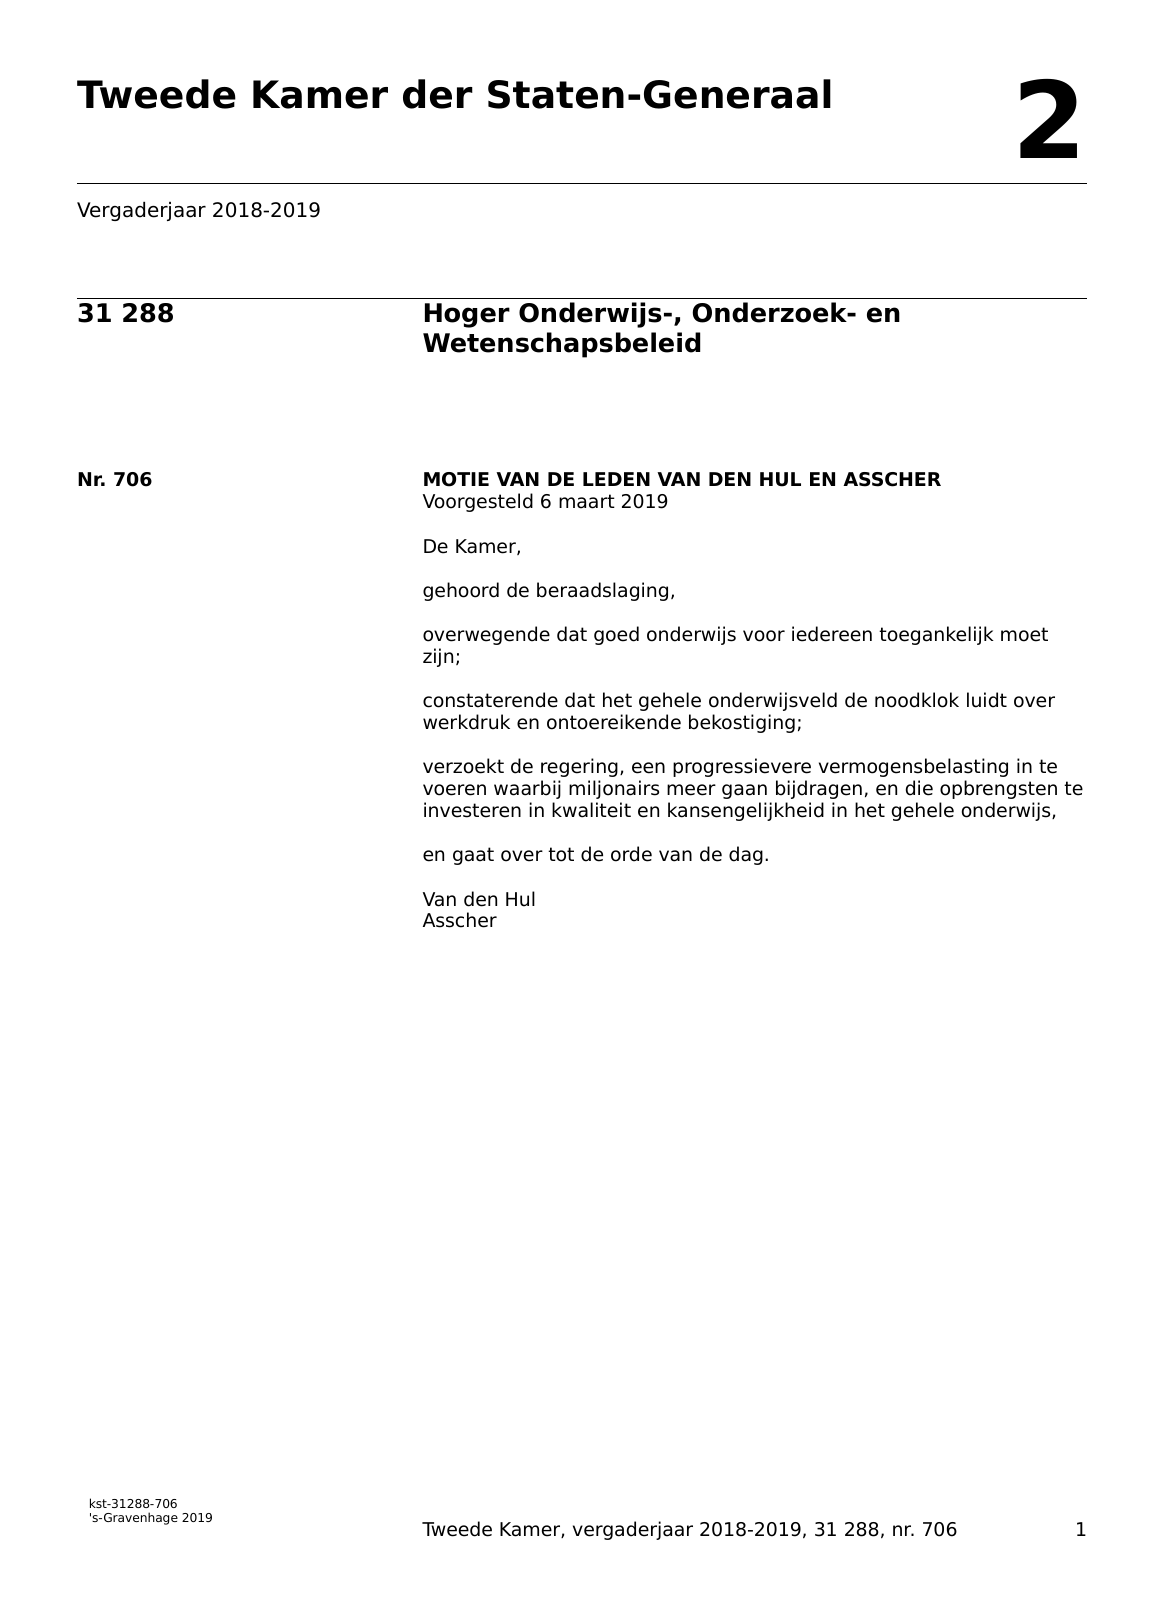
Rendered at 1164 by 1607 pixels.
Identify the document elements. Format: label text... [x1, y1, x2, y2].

text 's-Gravenhage 2019 [88, 1511, 323, 1525]
text Van den Hul [422, 888, 1087, 910]
text en gaat over tot de orde van de dag. [422, 844, 1087, 866]
table_header 2 [886, 59, 1087, 183]
subtitle 31 288 Hoger Onderwijs-, Onderzoek- en Wetenschapsbeleid [77, 299, 1087, 358]
table_header Tweede Kamer der Staten-Generaal [77, 59, 886, 183]
text kst-31288-706 [88, 1497, 323, 1511]
text De Kamer, [422, 536, 1087, 557]
table_cell Vergaderjaar 2018-2019 [77, 184, 1087, 298]
text verzoekt de regering, een progressievere vermogensbelasting in te voeren waarbij miljonairs meer gaan bijdragen, en die opbrengsten te investeren in kwaliteit en kansengelijkheid in het gehele onderwijs, [422, 756, 1087, 822]
text Voorgesteld 6 maart 2019 [422, 491, 1087, 513]
text constaterende dat het gehele onderwijsveld de noodklok luidt over werkdruk en ontoereikende bekostiging; [422, 690, 1087, 734]
text gehoord de beraadslaging, [422, 580, 1087, 602]
subtitle Nr. 706 MOTIE VAN DE LEDEN VAN DEN HUL EN ASSCHER [77, 469, 1087, 491]
text Asscher [422, 910, 1087, 932]
text overwegende dat goed onderwijs voor iedereen toegankelijk moet zijn; [422, 624, 1087, 668]
